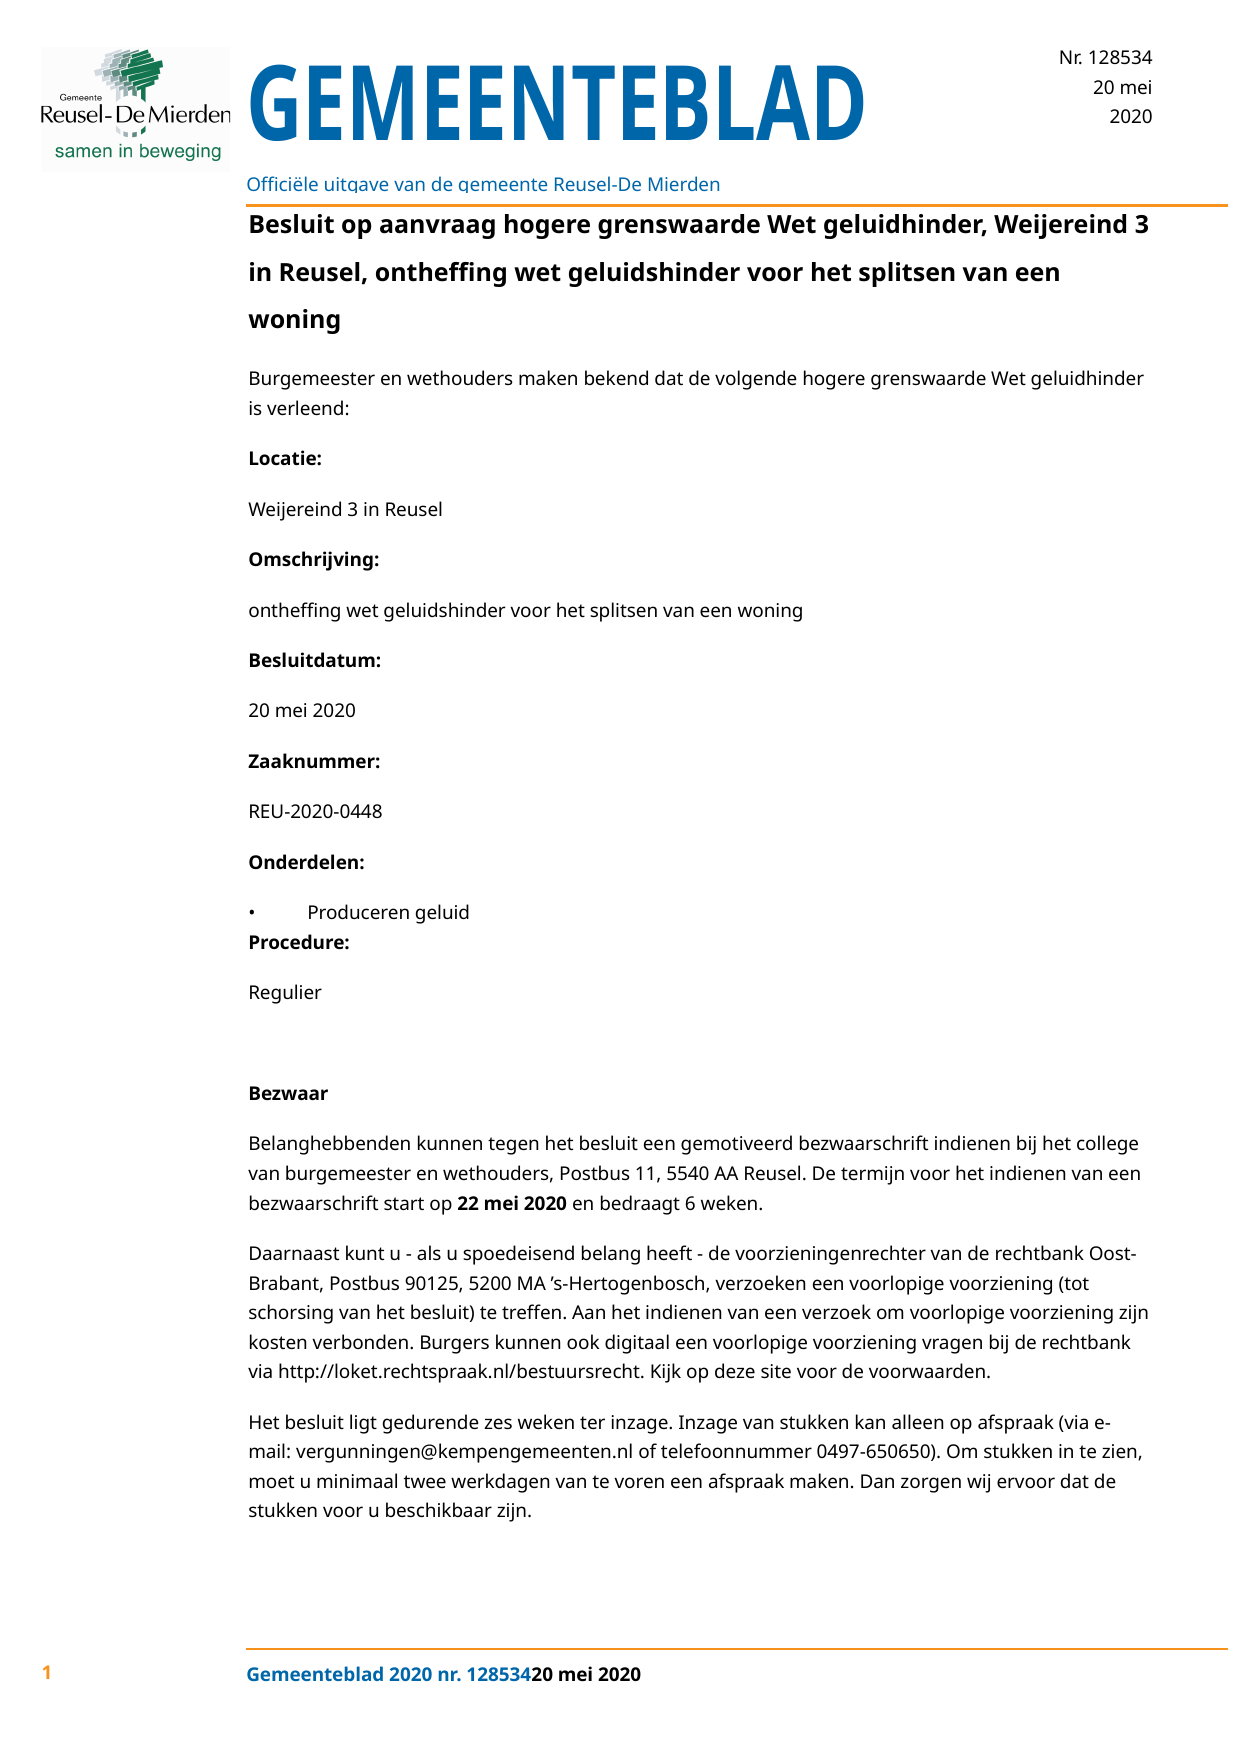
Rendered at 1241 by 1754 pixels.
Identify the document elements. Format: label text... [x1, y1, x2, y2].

text 20 mei 2020 [248, 698, 1152, 723]
text Onderdelen: [248, 849, 1152, 874]
text Belanghebbenden kunnen tegen het besluit een gemotiveerd bezwaarschrift indienen bij het college van burgemeester en wethouders, Postbus 11, 5540 AA Reusel. De termijn voor het indienen van een bezwaarschrift start op 22 mei 2020 en bedraagt 6 weken. [248, 1131, 1152, 1215]
text Weijereind 3 in Reusel [248, 496, 1152, 522]
text Omschrijving: [248, 546, 1152, 572]
text REU-2020-0448 [248, 798, 1152, 824]
text ontheffing wet geluidshinder voor het splitsen van een woning [248, 597, 1152, 622]
text Besluitdatum: [248, 647, 1152, 673]
text Regulier [248, 979, 1152, 1005]
text Procedure: [248, 929, 1152, 954]
text Zaaknummer: [248, 748, 1152, 774]
text Het besluit ligt gedurende zes weken ter inzage. Inzage van stukken kan alleen op afspraak (via e-mail: vergunningen@kempengemeenten.nl of telefoonnummer 0497-650650). Om stukken in te zien, moet u minimaal twee werkdagen van te voren een afspraak maken. Dan zorgen wij ervoor dat de stukken voor u beschikbaar zijn. [248, 1409, 1152, 1523]
text Bezwaar [248, 1080, 1152, 1106]
text Besluit op aanvraag hogere grenswaarde Wet geluidhinder, Weijereind 3 in Reusel, ontheffing wet geluidshinder voor het splitsen van een woning [248, 207, 1152, 336]
text Burgemeester en wethouders maken bekend dat de volgende hogere grenswaarde Wet geluidhinder is verleend: [248, 366, 1152, 421]
list Produceren geluid [248, 899, 1152, 925]
picture [41, 47, 231, 172]
text Locatie: [248, 446, 1152, 471]
text Daarnaast kunt u - als u spoedeisend belang heeft - de voorzieningenrechter van de rechtbank Oost-Brabant, Postbus 90125, 5200 MA ’s-Hertogenbosch, verzoeken een voorlopige voorziening (tot schorsing van het besluit) te treffen. Aan het indienen van een verzoek om voorlopige voorziening zijn kosten verbonden. Burgers kunnen ook digitaal een voorlopige voorziening vragen bij de rechtbank via http://loket.rechtspraak.nl/bestuursrecht. Kijk op deze site voor de voorwaarden. [248, 1240, 1152, 1384]
